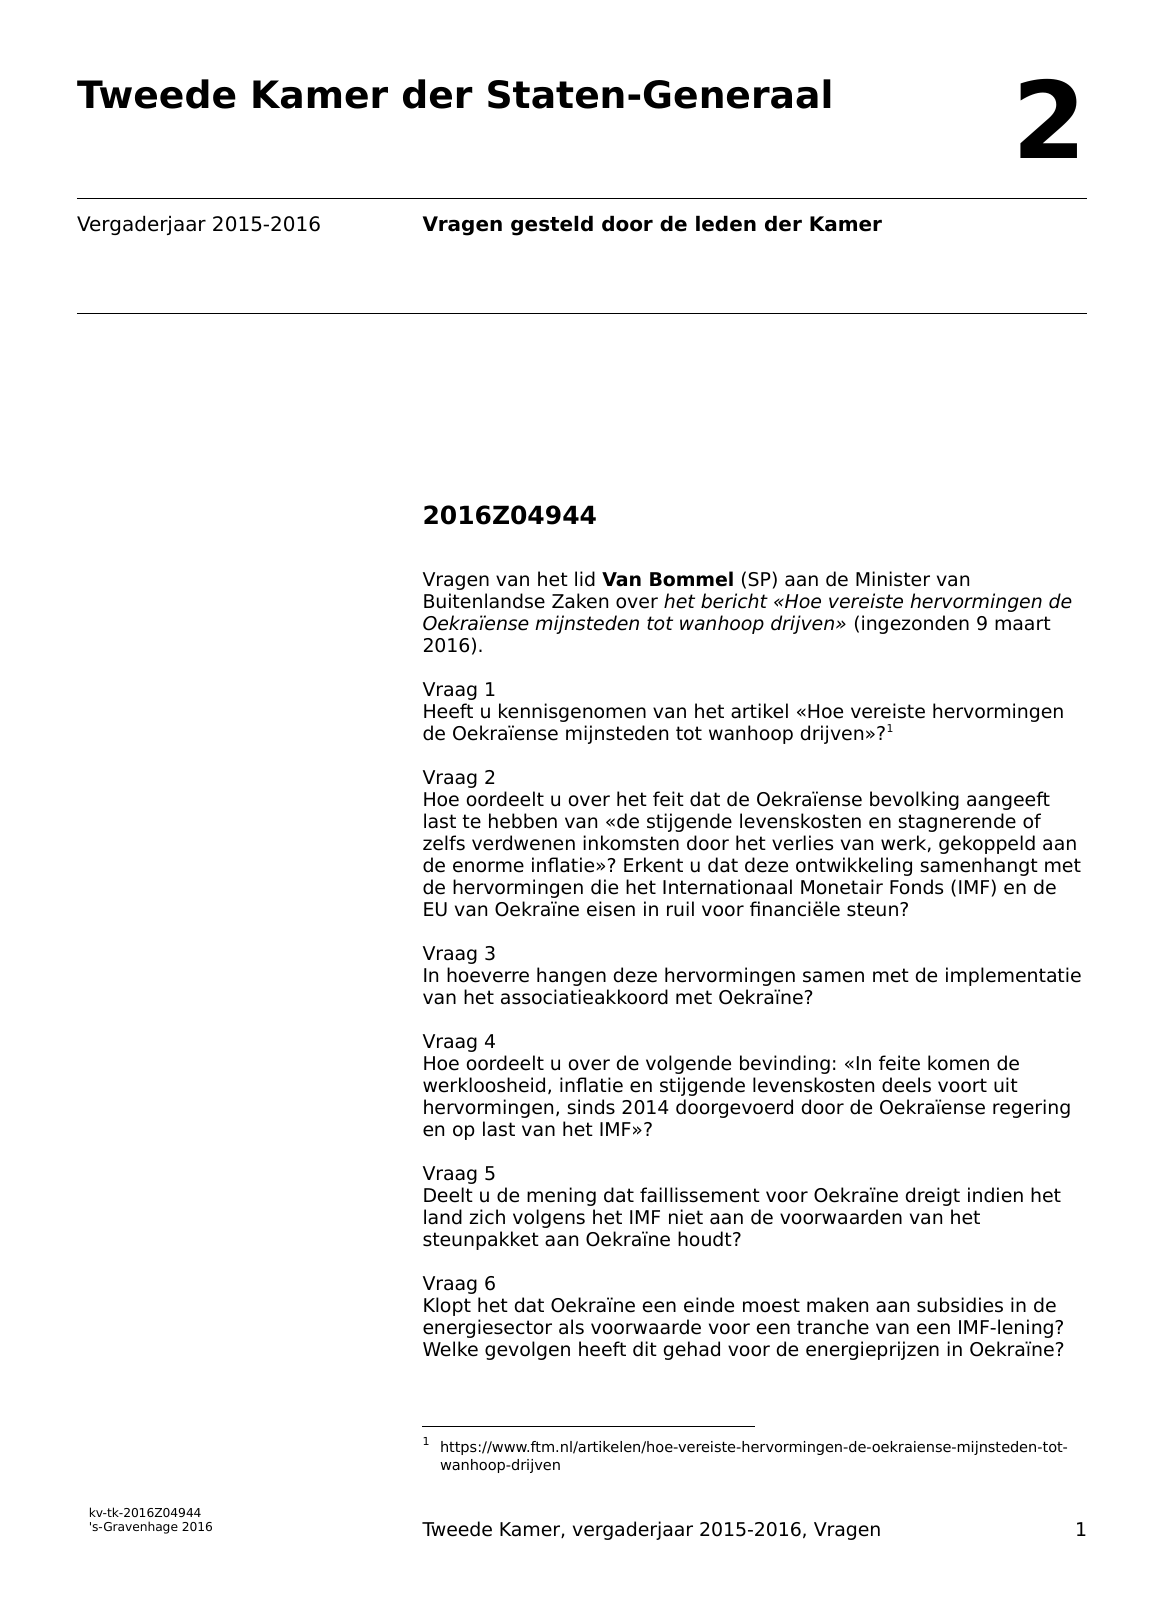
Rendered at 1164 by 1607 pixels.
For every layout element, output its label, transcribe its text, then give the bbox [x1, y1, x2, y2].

table_header Tweede Kamer der Staten-Generaal [77, 59, 886, 198]
text Vraag 3 [422, 943, 1087, 965]
text Deelt u de mening dat faillissement voor Oekraïne dreigt indien het land zich volgens het IMF niet aan de voorwaarden van het steunpakket aan Oekraïne houdt? [422, 1185, 1087, 1251]
text https://www.ftm.nl/artikelen/hoe-vereiste-hervormingen-de-oekraiense-mijnsteden-tot-wanhoop-drijven [422, 1435, 1087, 1474]
text 2016Z04944 [422, 501, 1087, 531]
text Vraag 4 [422, 1031, 1087, 1053]
text In hoeverre hangen deze hervormingen samen met de implementatie van het associatieakkoord met Oekraïne? [422, 965, 1087, 1009]
text 's-Gravenhage 2016 [88, 1520, 323, 1534]
text Heeft u kennisgenomen van het artikel «Hoe vereiste hervormingen de Oekraïense mijnsteden tot wanhoop drijven»? [422, 701, 1087, 745]
text Hoe oordeelt u over de volgende bevinding: «In feite komen de werkloosheid, inflatie en stijgende levenskosten deels voort uit hervormingen, sinds 2014 doorgevoerd door de Oekraïense regering en op last van het IMF»? [422, 1053, 1087, 1141]
text Vraag 1 [422, 679, 1087, 701]
text Vraag 5 [422, 1163, 1087, 1185]
table_cell Vergaderjaar 2015-2016 [77, 199, 422, 313]
text Vraag 6 [422, 1273, 1087, 1295]
text kv-tk-2016Z04944 [88, 1506, 323, 1520]
table_cell Vragen gesteld door de leden der Kamer [422, 199, 1087, 313]
text Vraag 2 [422, 767, 1087, 789]
table_header 2 [886, 59, 1087, 198]
text Hoe oordeelt u over het feit dat de Oekraïense bevolking aangeeft last te hebben van «de stijgende levenskosten en stagnerende of zelfs verdwenen inkomsten door het verlies van werk, gekoppeld aan de enorme inflatie»? Erkent u dat deze ontwikkeling samenhangt met de hervormingen die het Internationaal Monetair Fonds (IMF) en de EU van Oekraïne eisen in ruil voor financiële steun? [422, 789, 1087, 921]
text Vragen van het lid Van Bommel (SP) aan de Minister van Buitenlandse Zaken over het bericht «Hoe vereiste hervormingen de Oekraïense mijnsteden tot wanhoop drijven» (ingezonden 9 maart 2016). [422, 569, 1087, 657]
text Klopt het dat Oekraïne een einde moest maken aan subsidies in de energiesector als voorwaarde voor een tranche van een IMF-lening? Welke gevolgen heeft dit gehad voor de energieprijzen in Oekraïne? [422, 1295, 1087, 1361]
